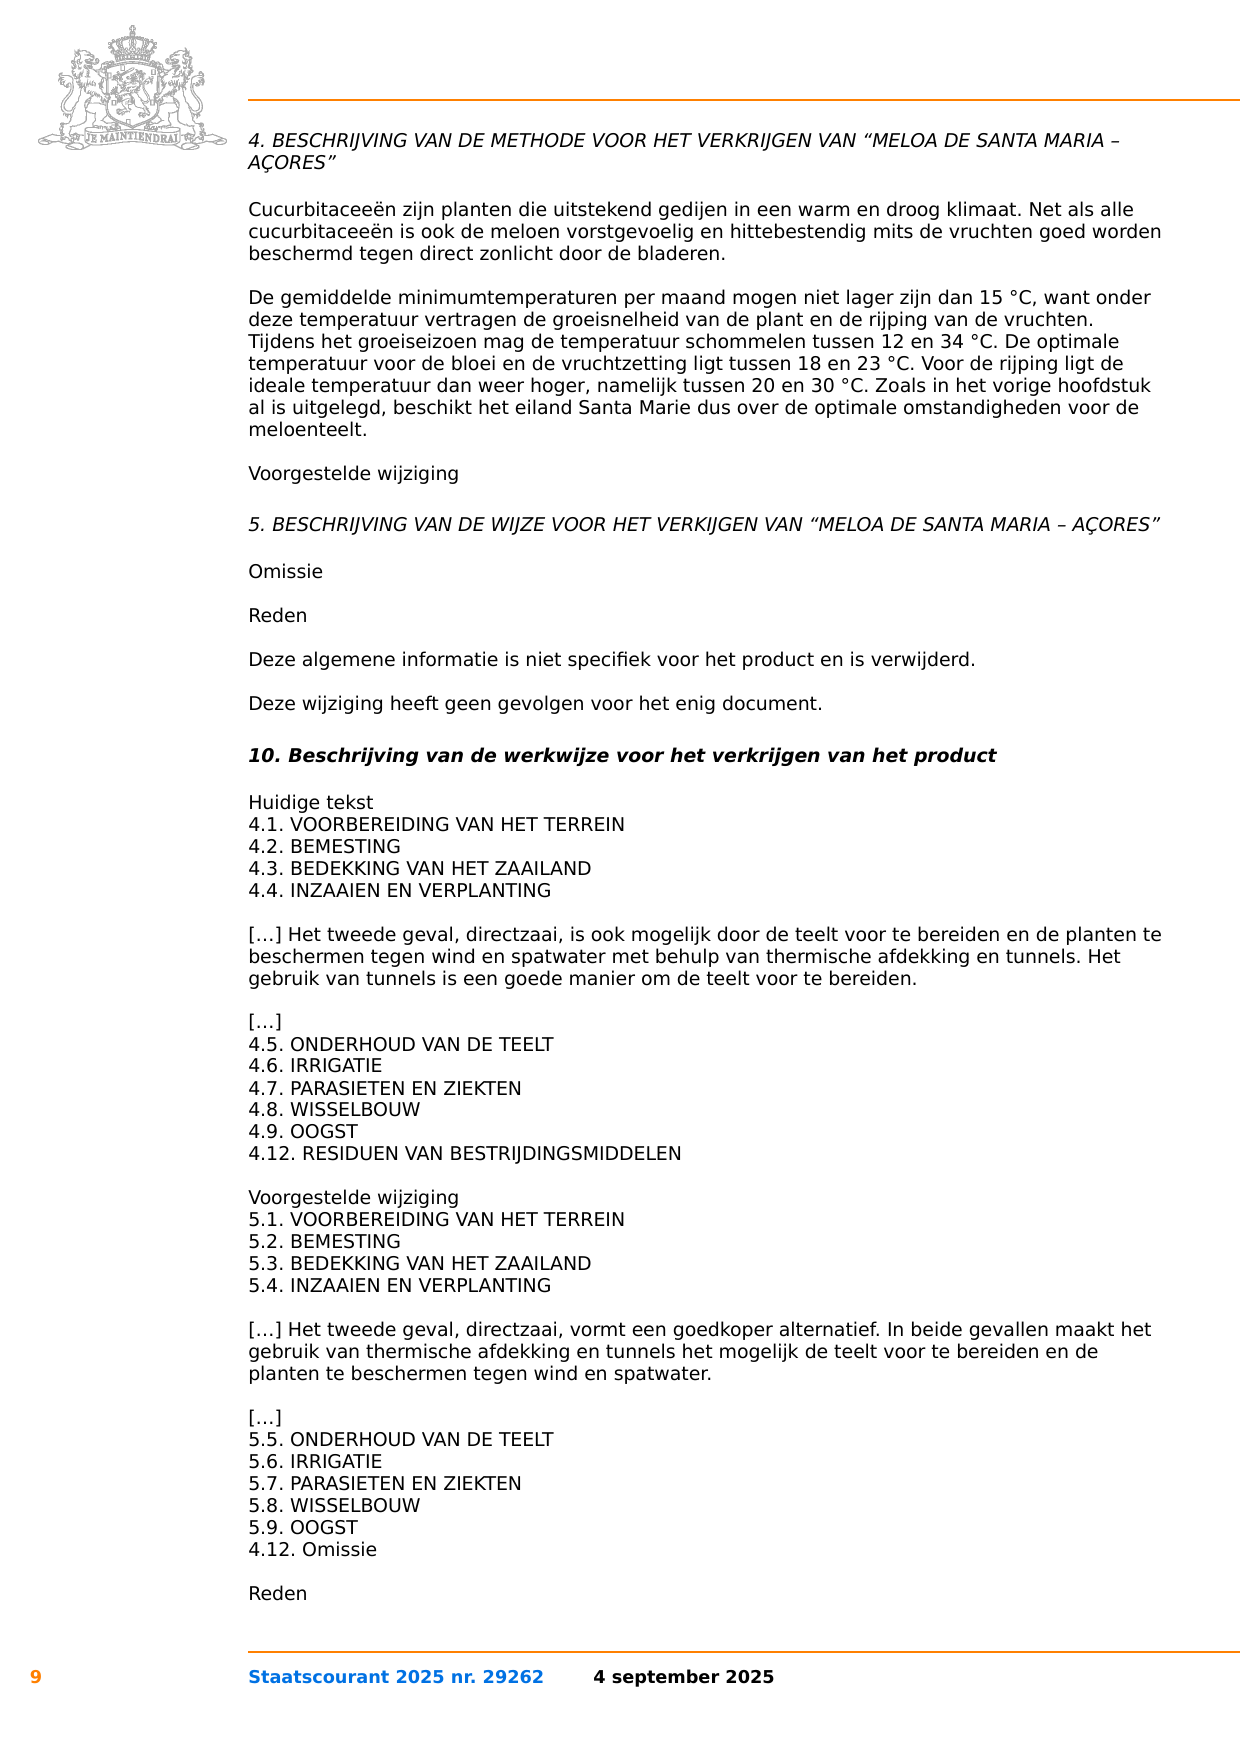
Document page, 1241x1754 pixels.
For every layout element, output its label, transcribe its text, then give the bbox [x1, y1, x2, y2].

text 5.2. BEMESTING [248, 1231, 1163, 1253]
text 5.7. PARASIETEN EN ZIEKTEN [248, 1473, 1163, 1495]
text 5.6. IRRIGATIE [248, 1451, 1163, 1473]
text 4.9. OOGST [248, 1121, 1163, 1143]
text Huidige tekst [248, 792, 1163, 814]
text 4.7. PARASIETEN EN ZIEKTEN [248, 1077, 1163, 1099]
text 5.5. ONDERHOUD VAN DE TEELT [248, 1429, 1163, 1451]
text 5.9. OOGST [248, 1517, 1163, 1539]
text 4.4. INZAAIEN EN VERPLANTING [248, 880, 1163, 902]
text 4.8. WISSELBOUW [248, 1099, 1163, 1121]
text Cucurbitaceeën zijn planten die uitstekend gedijen in een warm en droog klimaat. Net als alle cucurbitaceeën is ook de meloen vorstgevoelig en hittebestendig mits de vruchten goed worden beschermd tegen direct zonlicht door de bladeren. [248, 199, 1163, 265]
text Omissie [248, 561, 1163, 583]
picture [38, 25, 227, 150]
text 5.4. INZAAIEN EN VERPLANTING [248, 1275, 1163, 1297]
text 4.12. Omissie [248, 1539, 1163, 1561]
text 4.2. BEMESTING [248, 836, 1163, 858]
text Voorgestelde wijziging [248, 462, 1163, 484]
text 5.8. WISSELBOUW [248, 1495, 1163, 1517]
text […] [248, 1011, 1163, 1033]
text Deze wijziging heeft geen gevolgen voor het enig document. [248, 693, 1163, 715]
text […] Het tweede geval, directzaai, is ook mogelijk door de teelt voor te bereiden en de planten te beschermen tegen wind en spatwater met behulp van thermische afdekking en tunnels. Het gebruik van tunnels is een goede manier om de teelt voor te bereiden. [248, 924, 1163, 989]
text 5.1. VOORBEREIDING VAN HET TERREIN [248, 1209, 1163, 1231]
text 4.1. VOORBEREIDING VAN HET TERREIN [248, 814, 1163, 836]
text 5.3. BEDEKKING VAN HET ZAAILAND [248, 1253, 1163, 1275]
text Reden [248, 605, 1163, 627]
text Reden [248, 1582, 1163, 1604]
subtitle 4. BESCHRIJVING VAN DE METHODE VOOR HET VERKRIJGEN VAN “MELOA DE SANTA MARIA – AÇORES” [248, 130, 1163, 174]
text […] Het tweede geval, directzaai, vormt een goedkoper alternatief. In beide gevallen maakt het gebruik van thermische afdekking en tunnels het mogelijk de teelt voor te bereiden en de planten te beschermen tegen wind en spatwater. [248, 1319, 1163, 1385]
subtitle 10. Beschrijving van de werkwijze voor het verkrijgen van het product [248, 745, 1163, 767]
text 4.12. RESIDUEN VAN BESTRIJDINGSMIDDELEN [248, 1143, 1163, 1165]
text 4.3. BEDEKKING VAN HET ZAAILAND [248, 858, 1163, 880]
text Deze algemene informatie is niet specifiek voor het product en is verwijderd. [248, 649, 1163, 671]
text 4.5. ONDERHOUD VAN DE TEELT [248, 1033, 1163, 1055]
text […] [248, 1407, 1163, 1429]
text 4.6. IRRIGATIE [248, 1055, 1163, 1077]
subtitle 5. BESCHRIJVING VAN DE WIJZE VOOR HET VERKIJGEN VAN “MELOA DE SANTA MARIA – AÇORES” [248, 514, 1163, 536]
text De gemiddelde minimumtemperaturen per maand mogen niet lager zijn dan 15 °C, want onder deze temperatuur vertragen de groeisnelheid van de plant en de rijping van de vruchten. Tijdens het groeiseizoen mag de temperatuur schommelen tussen 12 en 34 °C. De optimale temperatuur voor de bloei en de vruchtzetting ligt tussen 18 en 23 °C. Voor de rijping ligt de ideale temperatuur dan weer hoger, namelijk tussen 20 en 30 °C. Zoals in het vorige hoofdstuk al is uitgelegd, beschikt het eiland Santa Marie dus over de optimale omstandigheden voor de meloenteelt. [248, 287, 1163, 441]
text Voorgestelde wijziging [248, 1187, 1163, 1209]
